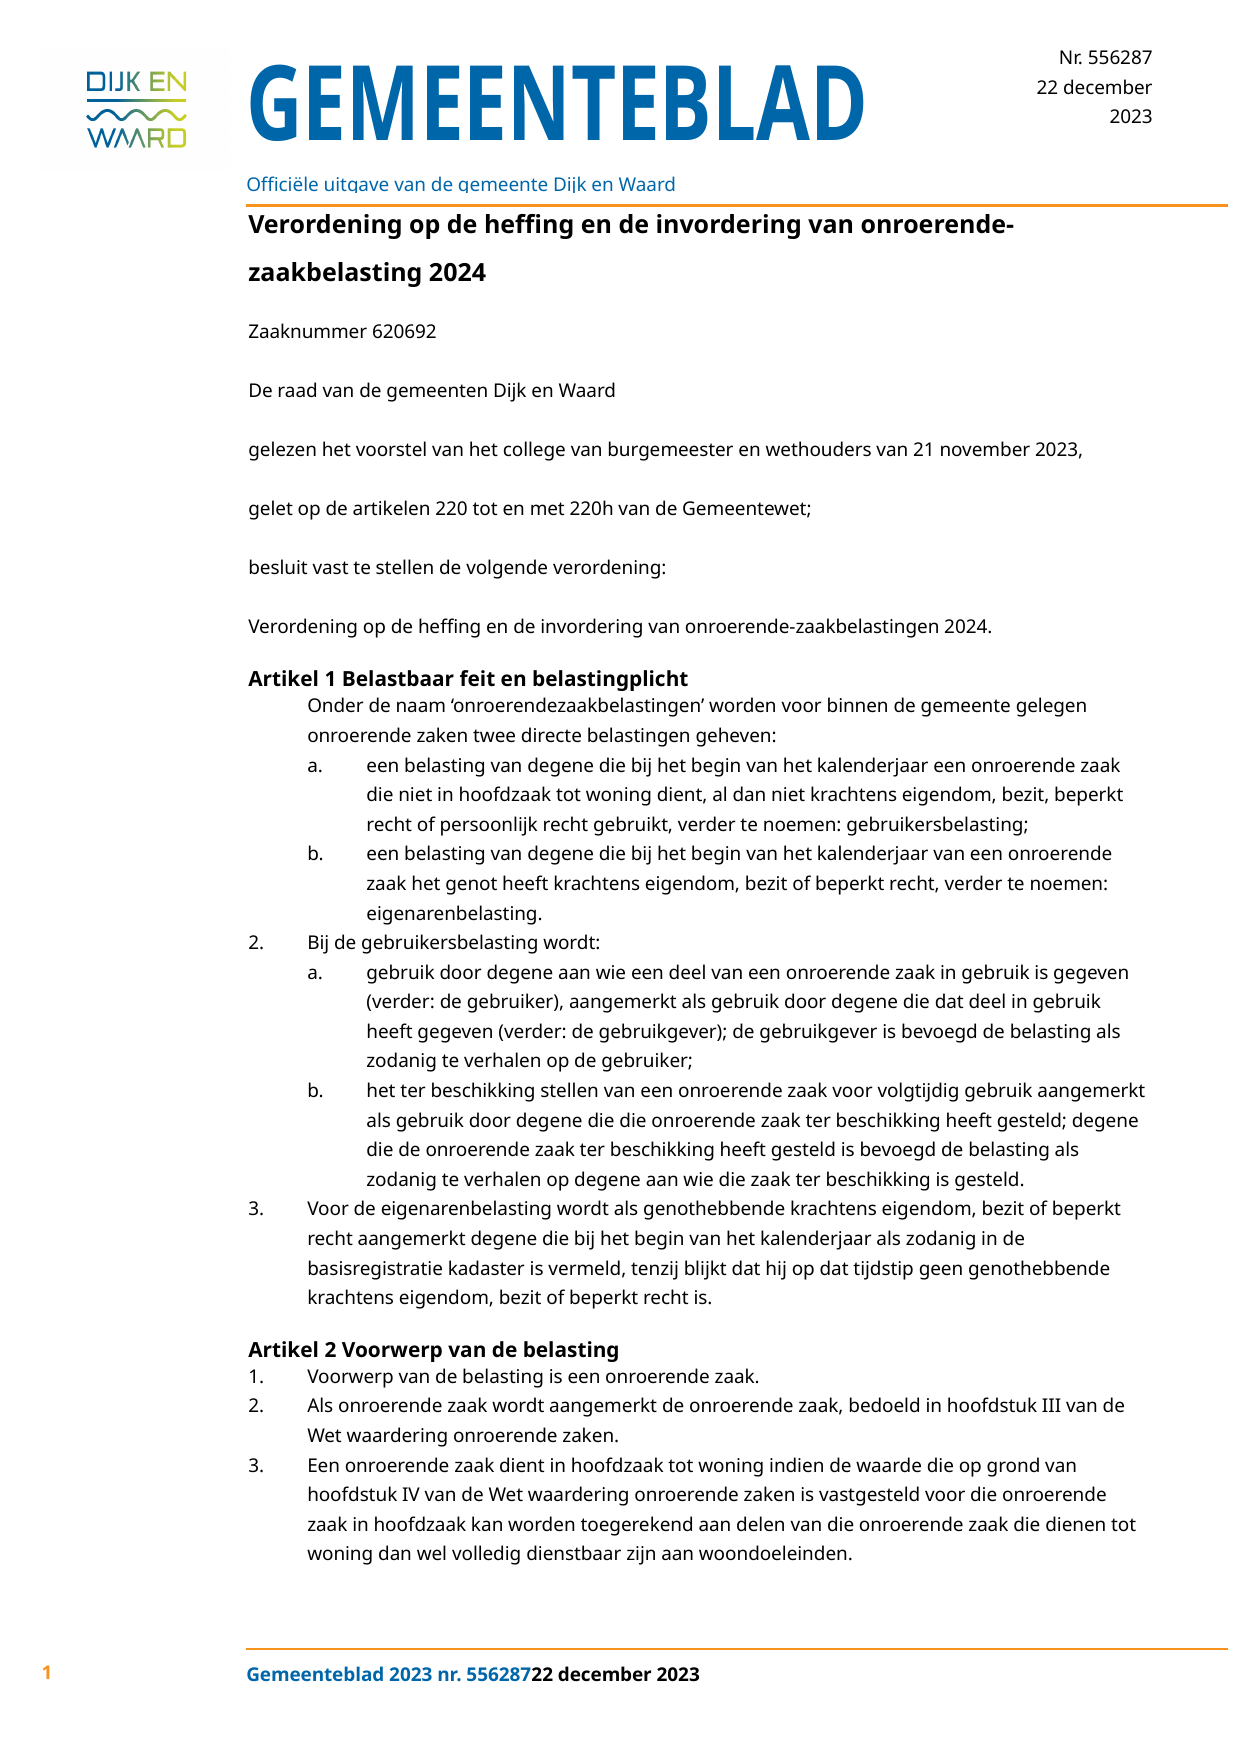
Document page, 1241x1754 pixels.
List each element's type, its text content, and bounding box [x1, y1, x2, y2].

text Artikel 1 Belastbaar feit en belastingplicht [248, 664, 1152, 693]
list gebruik door degene aan wie een deel van een onroerende zaak in gebruik is gegeven (verder: de gebruiker), aangemerkt als gebruik door degene die dat deel in gebruik heeft gegeven (verder: de gebruikgever); de gebruikgever is bevoegd de belasting als zodanig te verhalen op de gebruiker; [307, 959, 1152, 1073]
list een belasting van degene die bij het begin van het kalenderjaar een onroerende zaak die niet in hoofdzaak tot woning dient, al dan niet krachtens eigendom, bezit, beperkt recht of persoonlijk recht gebruikt, verder te noemen: gebruikersbelasting; [307, 752, 1152, 837]
list een belasting van degene die bij het begin van het kalenderjaar van een onroerende zaak het genot heeft krachtens eigendom, bezit of beperkt recht, verder te noemen: eigenarenbelasting. [307, 841, 1152, 925]
text gelezen het voorstel van het college van burgemeester en wethouders van 21 november 2023, [248, 436, 1152, 462]
list het ter beschikking stellen van een onroerende zaak voor volgtijdig gebruik aangemerkt als gebruik door degene die die onroerende zaak ter beschikking heeft gesteld; degene die de onroerende zaak ter beschikking heeft gesteld is bevoegd de belasting als zodanig te verhalen op degene aan wie die zaak ter beschikking is gesteld. [307, 1077, 1152, 1192]
list Als onroerende zaak wordt aangemerkt de onroerende zaak, bedoeld in hoofdstuk III van de Wet waardering onroerende zaken. [248, 1393, 1152, 1448]
picture [41, 47, 231, 172]
text besluit vast te stellen de volgende verordening: [248, 554, 1152, 580]
text Verordening op de heffing en de invordering van onroerende-zaakbelasting 2024 [248, 207, 1152, 288]
text gelet op de artikelen 220 tot en met 220h van de Gemeentewet; [248, 495, 1152, 521]
text Zaaknummer 620692 [248, 318, 1152, 344]
list Voor de eigenarenbelasting wordt als genothebbende krachtens eigendom, bezit of beperkt recht aangemerkt degene die bij het begin van het kalenderjaar als zodanig in de basisregistratie kadaster is vermeld, tenzij blijkt dat hij op dat tijdstip geen genothebbende krachtens eigendom, bezit of beperkt recht is. [248, 1196, 1152, 1310]
text Artikel 2 Voorwerp van de belasting [248, 1335, 1152, 1363]
list Voorwerp van de belasting is een onroerende zaak. [248, 1363, 1152, 1389]
list Onder de naam ‘onroerendezaakbelastingen’ worden voor binnen de gemeente gelegen onroerende zaken twee directe belastingen geheven: [248, 693, 1152, 748]
list Een onroerende zaak dient in hoofdzaak tot woning indien de waarde die op grond van hoofdstuk IV van de Wet waardering onroerende zaken is vastgesteld voor die onroerende zaak in hoofdzaak kan worden toegerekend aan delen van die onroerende zaak die dienen tot woning dan wel volledig dienstbaar zijn aan woondoeleinden. [248, 1452, 1152, 1566]
text Verordening op de heffing en de invordering van onroerende-zaakbelastingen 2024. [248, 614, 1152, 639]
list Bij de gebruikersbelasting wordt: [248, 929, 1152, 955]
text De raad van de gemeenten Dijk en Waard [248, 377, 1152, 403]
